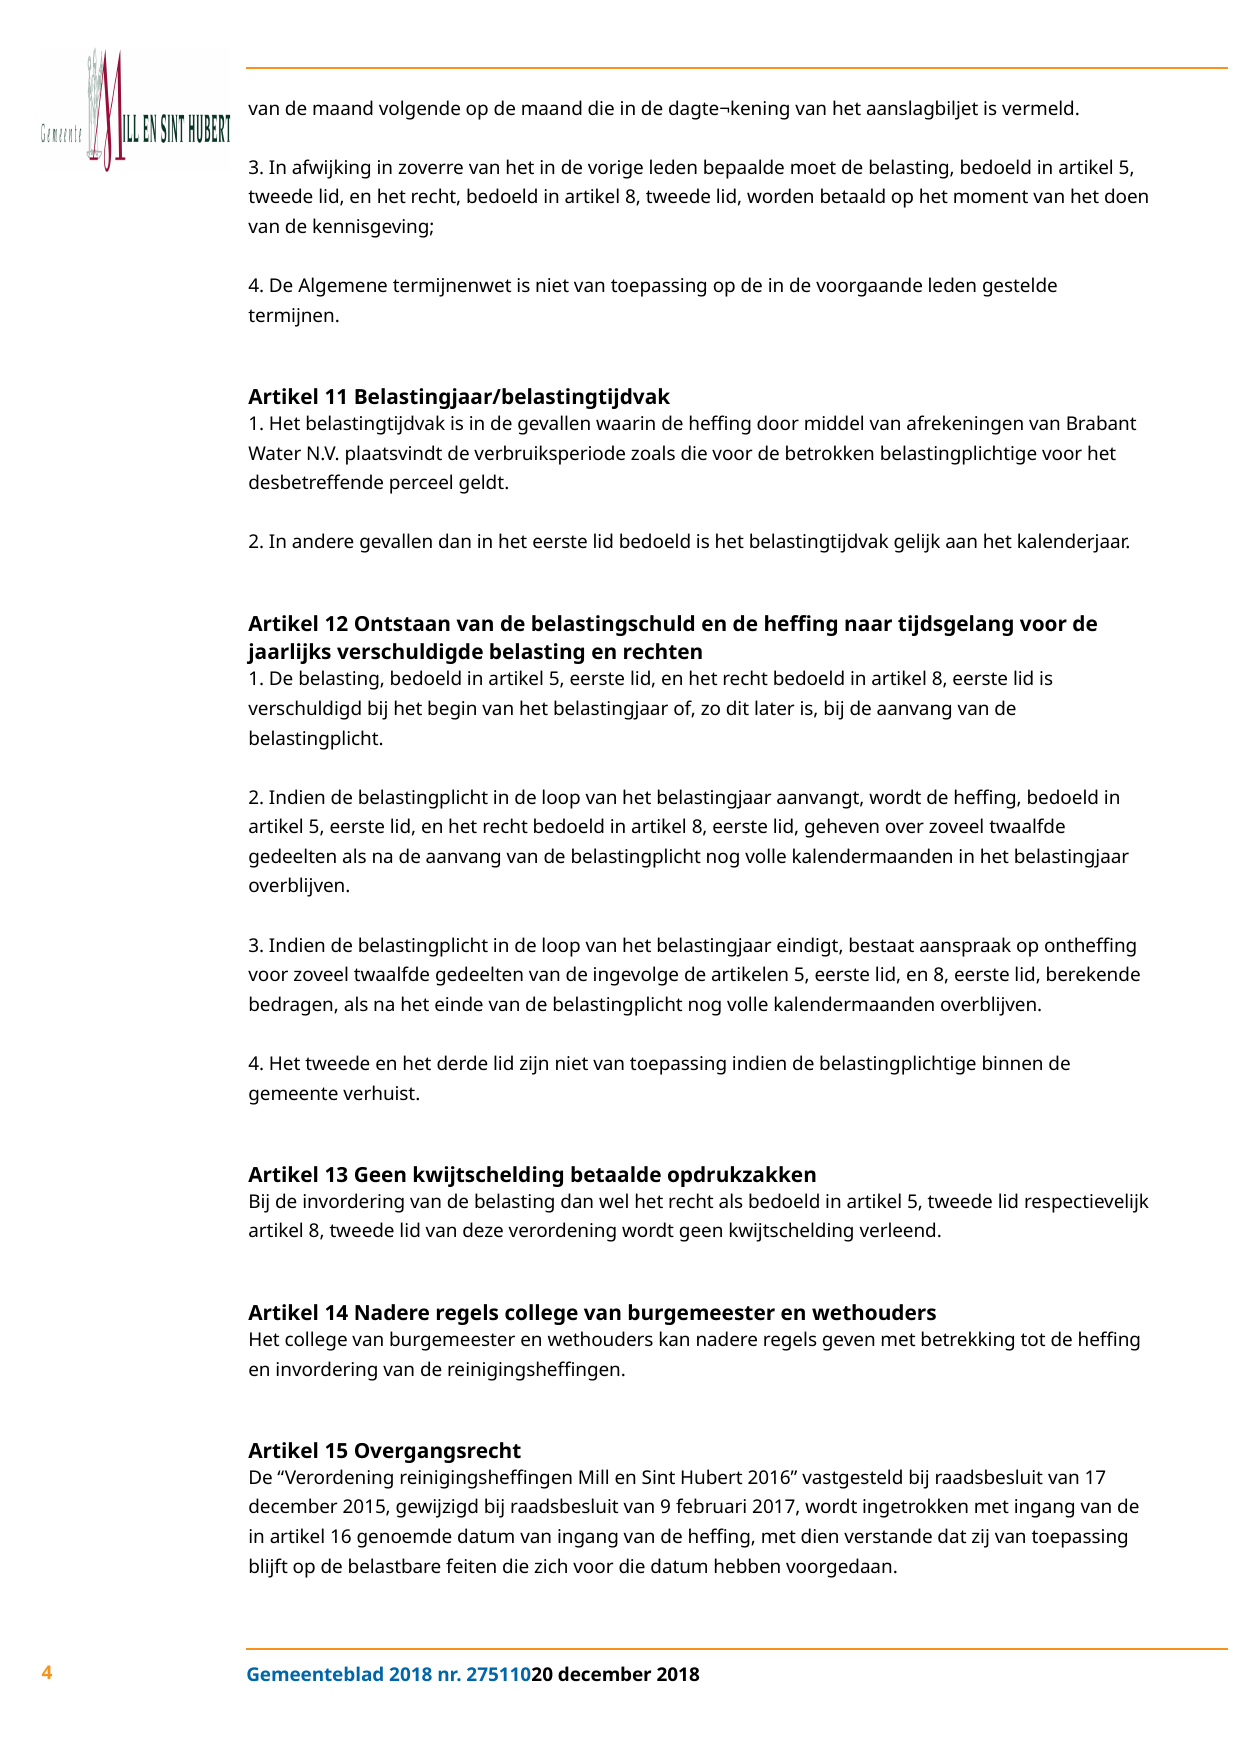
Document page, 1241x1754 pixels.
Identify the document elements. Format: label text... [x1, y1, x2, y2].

text Artikel 12 Ontstaan van de belastingschuld en de heffing naar tijdsgelang voor de jaarlijks verschuldigde belasting en rechten [248, 609, 1152, 666]
picture [41, 47, 231, 172]
text Artikel 14 Nadere regels college van burgemeester en wethouders [248, 1298, 1152, 1326]
text 2. Indien de belastingplicht in de loop van het belastingjaar aanvangt, wordt de heffing, bedoeld in artikel 5, eerste lid, en het recht bedoeld in artikel 8, eerste lid, geheven over zoveel twaalfde gedeelten als na de aanvang van de belastingplicht nog volle kalendermaanden in het belastingjaar overblijven. [248, 784, 1152, 898]
text 1. Het belastingtijdvak is in de gevallen waarin de heffing door middel van afrekeningen van Brabant Water N.V. plaatsvindt de verbruiksperiode zoals die voor de betrokken belastingplichtige voor het desbetreffende perceel geldt. [248, 410, 1152, 495]
text van de maand volgende op de maand die in de dagte¬kening van het aanslagbiljet is vermeld. [248, 95, 1152, 121]
text 4. Het tweede en het derde lid zijn niet van toepassing indien de belastingplichtige binnen de gemeente verhuist. [248, 1050, 1152, 1105]
text 2. In andere gevallen dan in het eerste lid bedoeld is het belastingtijdvak gelijk aan het kalenderjaar. [248, 529, 1152, 554]
text Artikel 11 Belastingjaar/belastingtijdvak [248, 382, 1152, 410]
text Artikel 15 Overgangsrecht [248, 1436, 1152, 1464]
text Artikel 13 Geen kwijtschelding betaalde opdrukzakken [248, 1160, 1152, 1188]
text Het college van burgemeester en wethouders kan nadere regels geven met betrekking tot de heffing en invordering van de reinigingsheffingen. [248, 1326, 1152, 1381]
text 4. De Algemene termijnenwet is niet van toepassing op de in de voorgaande leden gestelde termijnen. [248, 272, 1152, 328]
text 1. De belasting, bedoeld in artikel 5, eerste lid, en het recht bedoeld in artikel 8, eerste lid is verschuldigd bij het begin van het belastingjaar of, zo dit later is, bij de aanvang van de belastingplicht. [248, 666, 1152, 750]
text De “Verordening reinigingsheffingen Mill en Sint Hubert 2016” vastgesteld bij raadsbesluit van 17 december 2015, gewijzigd bij raadsbesluit van 9 februari 2017, wordt ingetrokken met ingang van de in artikel 16 genoemde datum van ingang van de heffing, met dien verstande dat zij van toepassing blijft op de belastbare feiten die zich voor die datum hebben voorgedaan. [248, 1464, 1152, 1579]
text 3. Indien de belastingplicht in de loop van het belastingjaar eindigt, bestaat aanspraak op ontheffing voor zoveel twaalfde gedeelten van de ingevolge de artikelen 5, eerste lid, en 8, eerste lid, berekende bedragen, als na het einde van de belastingplicht nog volle kalendermaanden overblijven. [248, 932, 1152, 1017]
text 3. In afwijking in zoverre van het in de vorige leden bepaalde moet de belasting, bedoeld in artikel 5, tweede lid, en het recht, bedoeld in artikel 8, tweede lid, worden betaald op het moment van het doen van de kennisgeving; [248, 154, 1152, 239]
text Bij de invordering van de belasting dan wel het recht als bedoeld in artikel 5, tweede lid respectievelijk artikel 8, tweede lid van deze verordening wordt geen kwijtschelding verleend. [248, 1188, 1152, 1243]
